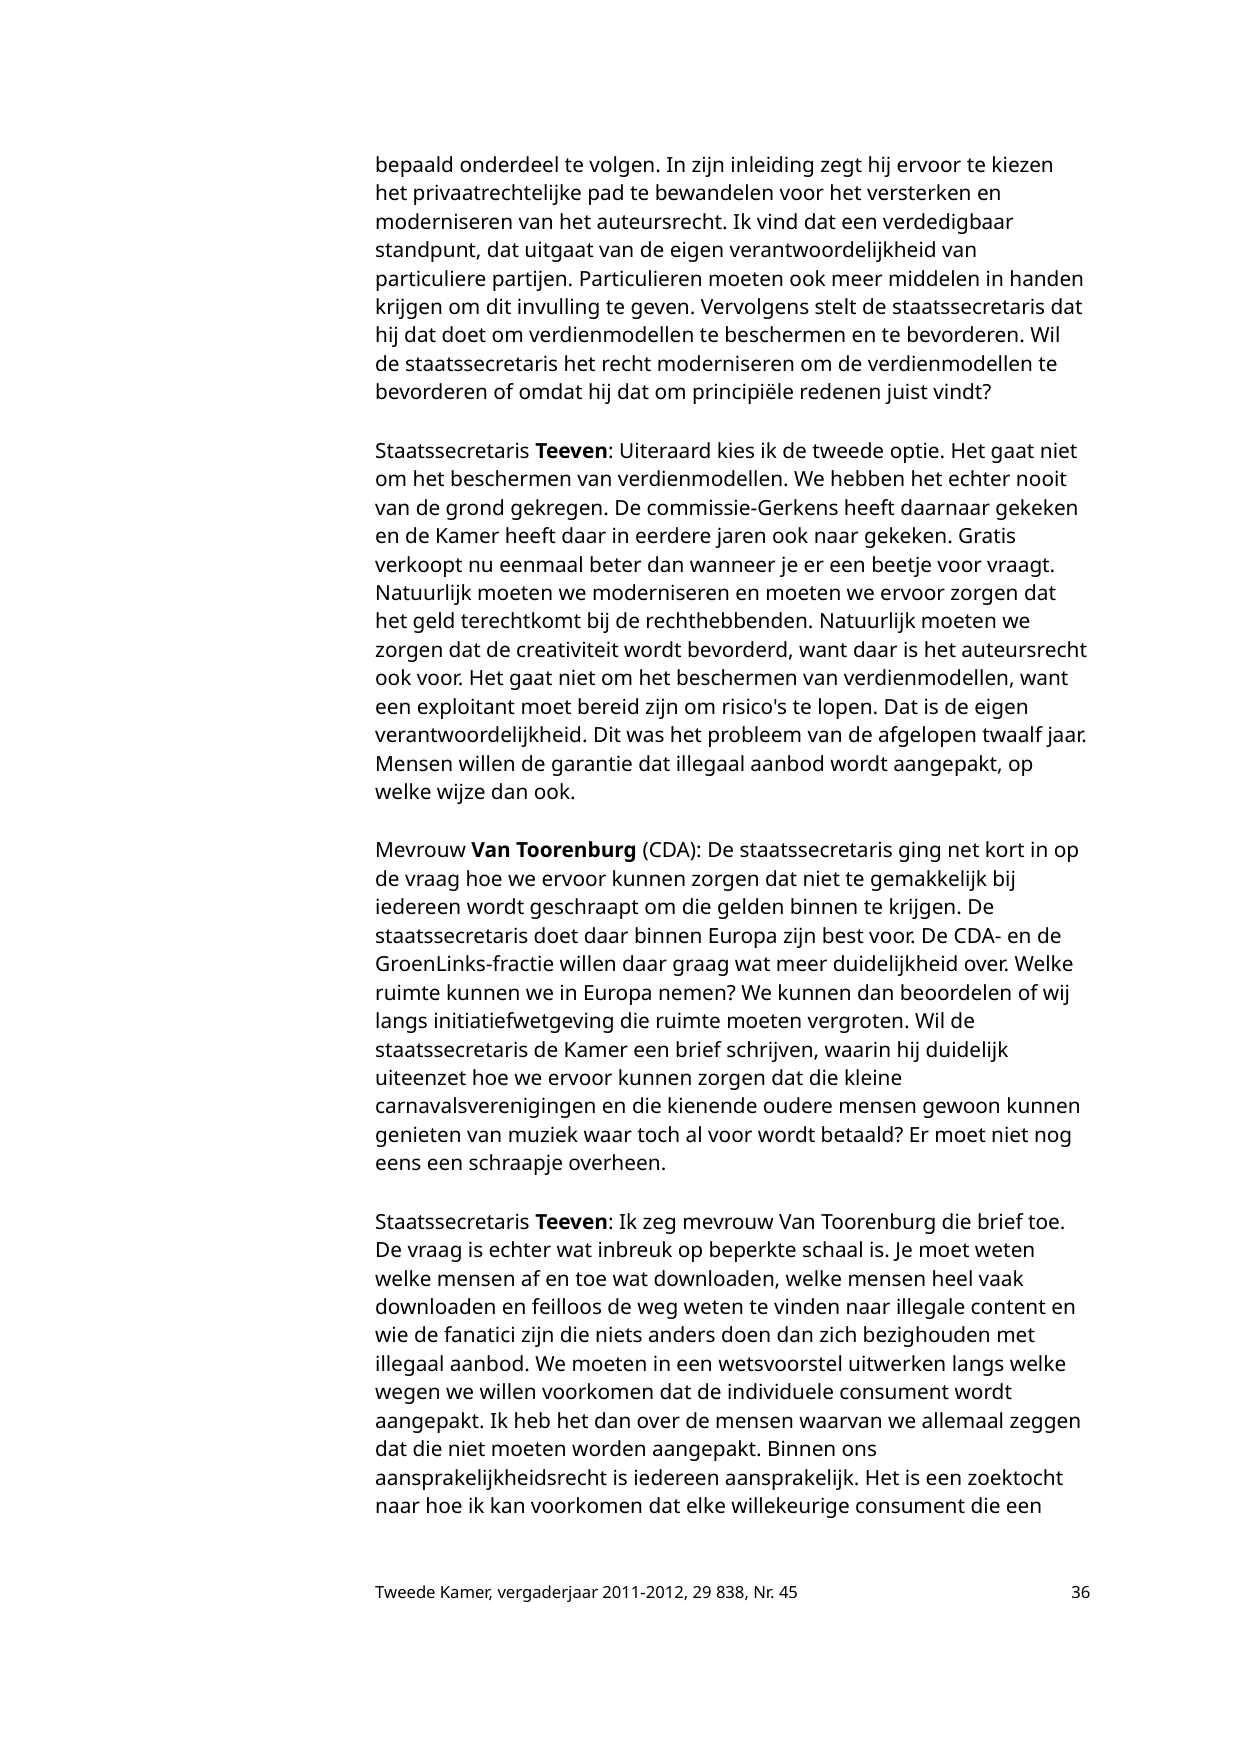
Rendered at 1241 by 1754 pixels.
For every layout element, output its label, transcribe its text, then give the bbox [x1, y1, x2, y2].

text bepaald onderdeel te volgen. In zijn inleiding zegt hij ervoor te kiezen het privaatrechtelijke pad te bewandelen voor het versterken en moderniseren van het auteursrecht. Ik vind dat een verdedigbaar standpunt, dat uitgaat van de eigen verantwoordelijkheid van particuliere partijen. Particulieren moeten ook meer middelen in handen krijgen om dit invulling te geven. Vervolgens stelt de staatssecretaris dat hij dat doet om verdienmodellen te beschermen en te bevorderen. Wil de staatssecretaris het recht moderniseren om de verdienmodellen te bevorderen of omdat hij dat om principiële redenen juist vindt? [375, 150, 1090, 406]
text Staatssecretaris Teeven: Ik zeg mevrouw Van Toorenburg die brief toe. De vraag is echter wat inbreuk op beperkte schaal is. Je moet weten welke mensen af en toe wat downloaden, welke mensen heel vaak downloaden en feilloos de weg weten te vinden naar illegale content en wie de fanatici zijn die niets anders doen dan zich bezighouden met illegaal aanbod. We moeten in een wetsvoorstel uitwerken langs welke wegen we willen voorkomen dat de individuele consument wordt aangepakt. Ik heb het dan over de mensen waarvan we allemaal zeggen dat die niet moeten worden aangepakt. Binnen ons aansprakelijkheidsrecht is iedereen aansprakelijk. Het is een zoektocht naar hoe ik kan voorkomen dat elke willekeurige consument die een [375, 1207, 1090, 1520]
text Staatssecretaris Teeven: Uiteraard kies ik de tweede optie. Het gaat niet om het beschermen van verdienmodellen. We hebben het echter nooit van de grond gekregen. De commissie-Gerkens heeft daarnaar gekeken en de Kamer heeft daar in eerdere jaren ook naar gekeken. Gratis verkoopt nu eenmaal beter dan wanneer je er een beetje voor vraagt. Natuurlijk moeten we moderniseren en moeten we ervoor zorgen dat het geld terechtkomt bij de rechthebbenden. Natuurlijk moeten we zorgen dat de creativiteit wordt bevorderd, want daar is het auteursrecht ook voor. Het gaat niet om het beschermen van verdienmodellen, want een exploitant moet bereid zijn om risico's te lopen. Dat is de eigen verantwoordelijkheid. Dit was het probleem van de afgelopen twaalf jaar. Mensen willen de garantie dat illegaal aanbod wordt aangepakt, op welke wijze dan ook. [375, 436, 1090, 806]
text Mevrouw Van Toorenburg (CDA): De staatssecretaris ging net kort in op de vraag hoe we ervoor kunnen zorgen dat niet te gemakkelijk bij iedereen wordt geschraapt om die gelden binnen te krijgen. De staatssecretaris doet daar binnen Europa zijn best voor. De CDA- en de GroenLinks-fractie willen daar graag wat meer duidelijkheid over. Welke ruimte kunnen we in Europa nemen? We kunnen dan beoordelen of wij langs initiatiefwetgeving die ruimte moeten vergroten. Wil de staatssecretaris de Kamer een brief schrijven, waarin hij duidelijk uiteenzet hoe we ervoor kunnen zorgen dat die kleine carnavalsverenigingen en die kienende oudere mensen gewoon kunnen genieten van muziek waar toch al voor wordt betaald? Er moet niet nog eens een schraapje overheen. [375, 836, 1090, 1177]
